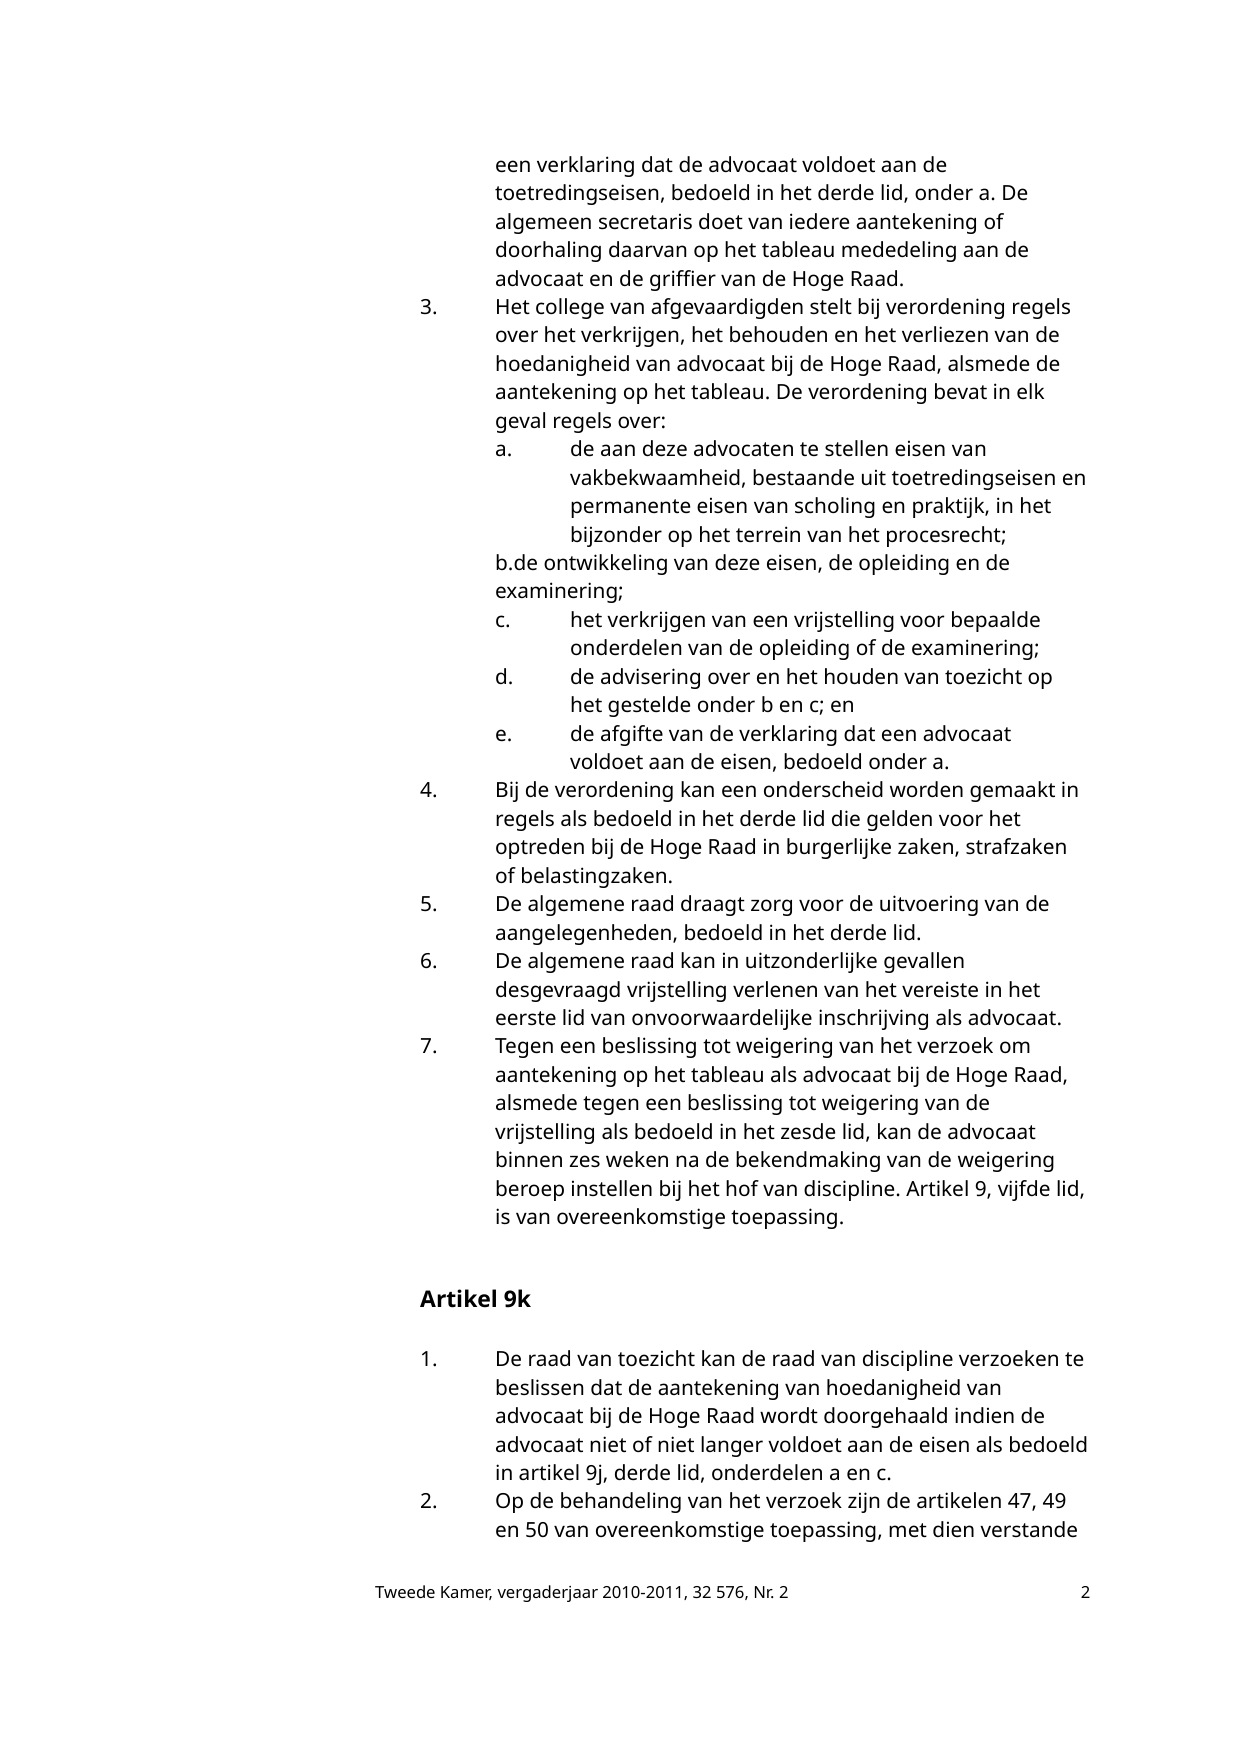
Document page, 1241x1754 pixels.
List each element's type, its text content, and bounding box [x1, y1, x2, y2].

list een verklaring dat de advocaat voldoet aan de toetredingseisen, bedoeld in het derde lid, onder a. De algemeen secretaris doet van iedere aantekening of doorhaling daarvan op het tableau mededeling aan de advocaat en de griffier van de Hoge Raad. [420, 150, 1090, 292]
list de afgifte van de verklaring dat een advocaat voldoet aan de eisen, bedoeld onder a. [495, 719, 1090, 776]
list Tegen een beslissing tot weigering van het verzoek om aantekening op het tableau als advocaat bij de Hoge Raad, alsmede tegen een beslissing tot weigering van de vrijstelling als bedoeld in het zesde lid, kan de advocaat binnen zes weken na de bekendmaking van de weigering beroep instellen bij het hof van discipline. Artikel 9, vijfde lid, is van overeenkomstige toepassing. [420, 1032, 1090, 1231]
list de aan deze advocaten te stellen eisen van vakbekwaamheid, bestaande uit toetredingseisen en permanente eisen van scholing en praktijk, in het bijzonder op het terrein van het procesrecht; [495, 434, 1090, 548]
list De algemene raad draagt zorg voor de uitvoering van de aangelegenheden, bedoeld in het derde lid. [420, 889, 1090, 946]
list het verkrijgen van een vrijstelling voor bepaalde onderdelen van de opleiding of de examinering; [495, 605, 1090, 662]
list De raad van toezicht kan de raad van discipline verzoeken te beslissen dat de aantekening van hoedanigheid van advocaat bij de Hoge Raad wordt doorgehaald indien de advocaat niet of niet langer voldoet aan de eisen als bedoeld in artikel 9j, derde lid, onderdelen a en c. [420, 1344, 1090, 1487]
list Op de behandeling van het verzoek zijn de artikelen 47, 49 en 50 van overeenkomstige toepassing, met dien verstande [420, 1487, 1090, 1543]
subtitle Artikel 9k [420, 1283, 1090, 1314]
list Het college van afgevaardigden stelt bij verordening regels over het verkrijgen, het behouden en het verliezen van de hoedanigheid van advocaat bij de Hoge Raad, alsmede de aantekening op het tableau. De verordening bevat in elk geval regels over: [420, 292, 1090, 434]
list Bij de verordening kan een onderscheid worden gemaakt in regels als bedoeld in het derde lid die gelden voor het optreden bij de Hoge Raad in burgerlijke zaken, strafzaken of belastingzaken. [420, 776, 1090, 889]
list De algemene raad kan in uitzonderlijke gevallen desgevraagd vrijstelling verlenen van het vereiste in het eerste lid van onvoorwaardelijke inschrijving als advocaat. [420, 946, 1090, 1032]
list b.de ontwikkeling van deze eisen, de opleiding en de examinering; [420, 548, 1090, 605]
list de advisering over en het houden van toezicht op het gestelde onder b en c; en [495, 662, 1090, 719]
